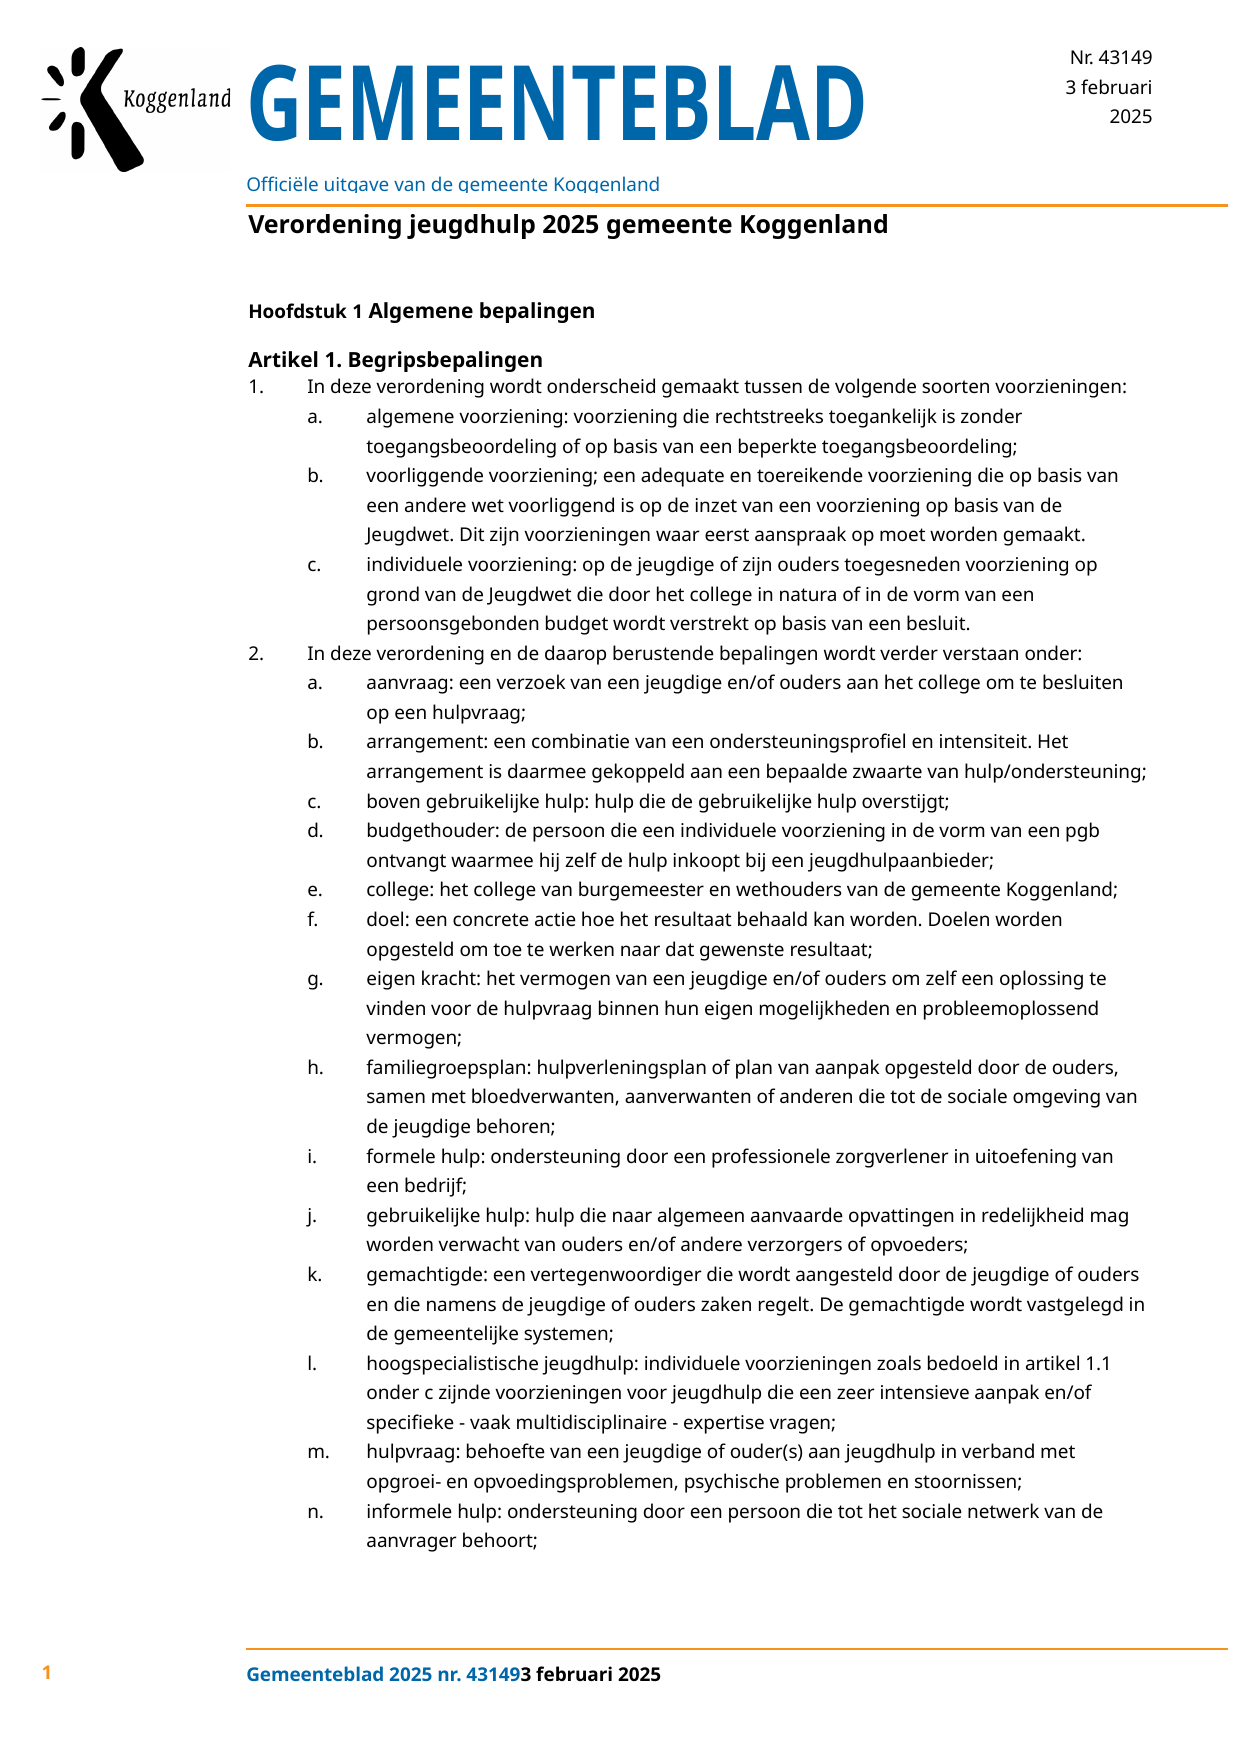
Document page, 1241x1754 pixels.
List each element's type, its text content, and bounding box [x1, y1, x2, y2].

list formele hulp: ondersteuning door een professionele zorgverlener in uitoefening van een bedrijf; [307, 1143, 1152, 1198]
list voorliggende voorziening; een adequate en toereikende voorziening die op basis van een andere wet voorliggend is op de inzet van een voorziening op basis van de Jeugdwet. Dit zijn voorzieningen waar eerst aanspraak op moet worden gemaakt. [307, 462, 1152, 547]
list aanvraag: een verzoek van een jeugdige en/of ouders aan het college om te besluiten op een hulpvraag; [307, 669, 1152, 725]
list familiegroepsplan: hulpverleningsplan of plan van aanpak opgesteld door de ouders, samen met bloedverwanten, aanverwanten of anderen die tot de sociale omgeving van de jeugdige behoren; [307, 1054, 1152, 1139]
list gebruikelijke hulp: hulp die naar algemeen aanvaarde opvattingen in redelijkheid mag worden verwacht van ouders en/of andere verzorgers of opvoeders; [307, 1202, 1152, 1257]
list informele hulp: ondersteuning door een persoon die tot het sociale netwerk van de aanvrager behoort; [307, 1498, 1152, 1553]
list gemachtigde: een vertegenwoordiger die wordt aangesteld door de jeugdige of ouders en die namens de jeugdige of ouders zaken regelt. De gemachtigde wordt vastgelegd in de gemeentelijke systemen; [307, 1261, 1152, 1346]
list individuele voorziening: op de jeugdige of zijn ouders toegesneden voorziening op grond van de Jeugdwet die door het college in natura of in de vorm van een persoonsgebonden budget wordt verstrekt op basis van een besluit. [307, 551, 1152, 636]
list In deze verordening wordt onderscheid gemaakt tussen de volgende soorten voorzieningen: [248, 374, 1152, 399]
list arrangement: een combinatie van een ondersteuningsprofiel en intensiteit. Het arrangement is daarmee gekoppeld aan een bepaalde zwaarte van hulp/ondersteuning; [307, 729, 1152, 784]
list hulpvraag: behoefte van een jeugdige of ouder(s) aan jeugdhulp in verband met opgroei- en opvoedingsproblemen, psychische problemen en stoornissen; [307, 1439, 1152, 1494]
list In deze verordening en de daarop berustende bepalingen wordt verder verstaan onder: [248, 640, 1152, 666]
text Artikel 1. Begripsbepalingen [248, 345, 1152, 374]
list hoogspecialistische jeugdhulp: individuele voorzieningen zoals bedoeld in artikel 1.1 onder c zijnde voorzieningen voor jeugdhulp die een zeer intensieve aanpak en/of specifieke - vaak multidisciplinaire - expertise vragen; [307, 1350, 1152, 1435]
list eigen kracht: het vermogen van een jeugdige en/of ouders om zelf een oplossing te vinden voor de hulpvraag binnen hun eigen mogelijkheden en probleemoplossend vermogen; [307, 965, 1152, 1050]
list college: het college van burgemeester en wethouders van de gemeente Koggenland; [307, 877, 1152, 902]
text Hoofdstuk 1 Algemene bepalingen [248, 296, 1152, 324]
list algemene voorziening: voorziening die rechtstreeks toegankelijk is zonder toegangsbeoordeling of op basis van een beperkte toegangsbeoordeling; [307, 403, 1152, 459]
list boven gebruikelijke hulp: hulp die de gebruikelijke hulp overstijgt; [307, 788, 1152, 814]
text Verordening jeugdhulp 2025 gemeente Koggenland [248, 207, 1152, 241]
list doel: een concrete actie hoe het resultaat behaald kan worden. Doelen worden opgesteld om toe te werken naar dat gewenste resultaat; [307, 906, 1152, 962]
picture [41, 47, 231, 172]
list budgethouder: de persoon die een individuele voorziening in de vorm van een pgb ontvangt waarmee hij zelf de hulp inkoopt bij een jeugdhulpaanbieder; [307, 817, 1152, 873]
